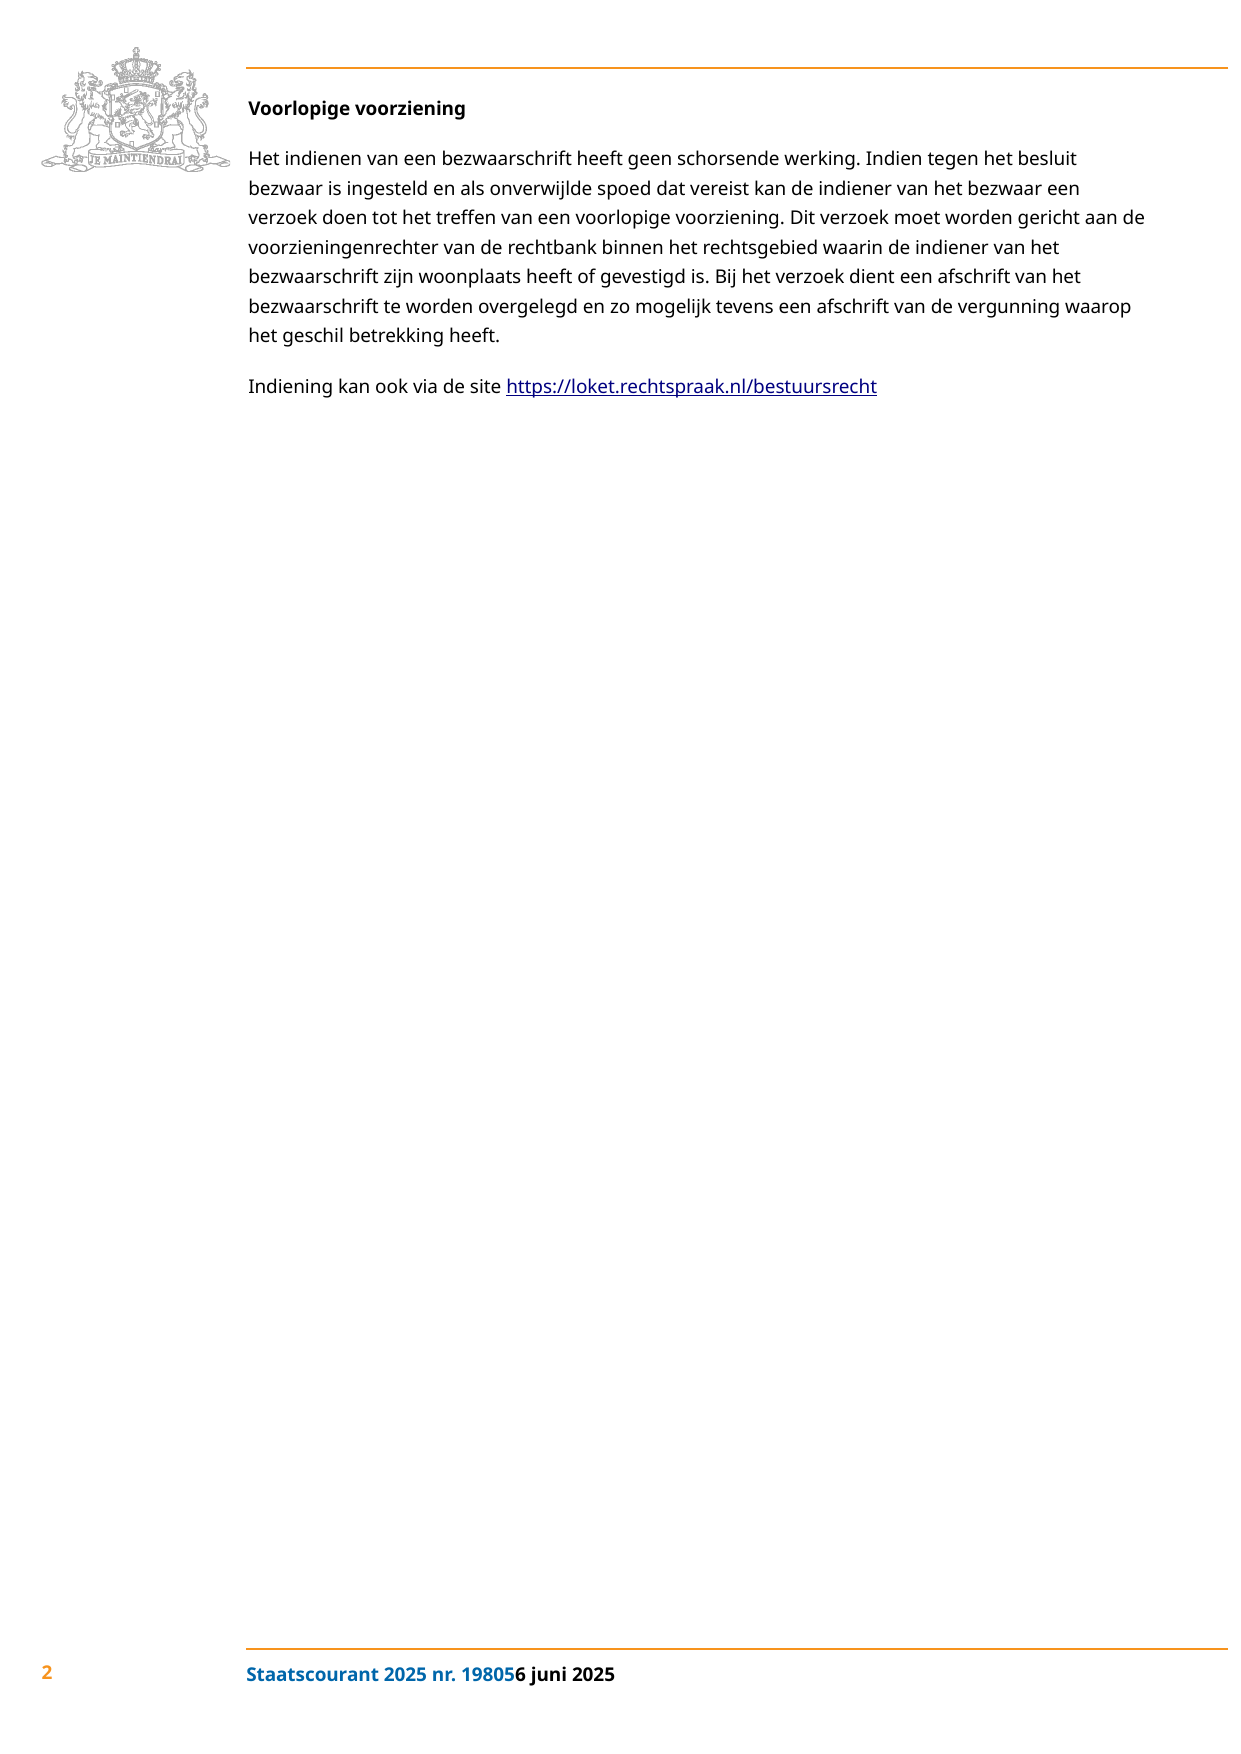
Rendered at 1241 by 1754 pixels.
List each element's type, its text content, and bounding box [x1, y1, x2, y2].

text Het indienen van een bezwaarschrift heeft geen schorsende werking. Indien tegen het besluit bezwaar is ingesteld en als onverwijlde spoed dat vereist kan de indiener van het bezwaar een verzoek doen tot het treffen van een voorlopige voorziening. Dit verzoek moet worden gericht aan de voorzieningenrechter van de rechtbank binnen het rechtsgebied waarin de indiener van het bezwaarschrift zijn woonplaats heeft of gevestigd is. Bij het verzoek dient een afschrift van het bezwaarschrift te worden overgelegd en zo mogelijk tevens een afschrift van de vergunning waarop het geschil betrekking heeft. [248, 145, 1152, 348]
text Voorlopige voorziening [248, 95, 1152, 121]
text Indiening kan ook via de site https://loket.rechtspraak.nl/bestuursrecht [248, 373, 1152, 399]
picture [41, 47, 231, 172]
